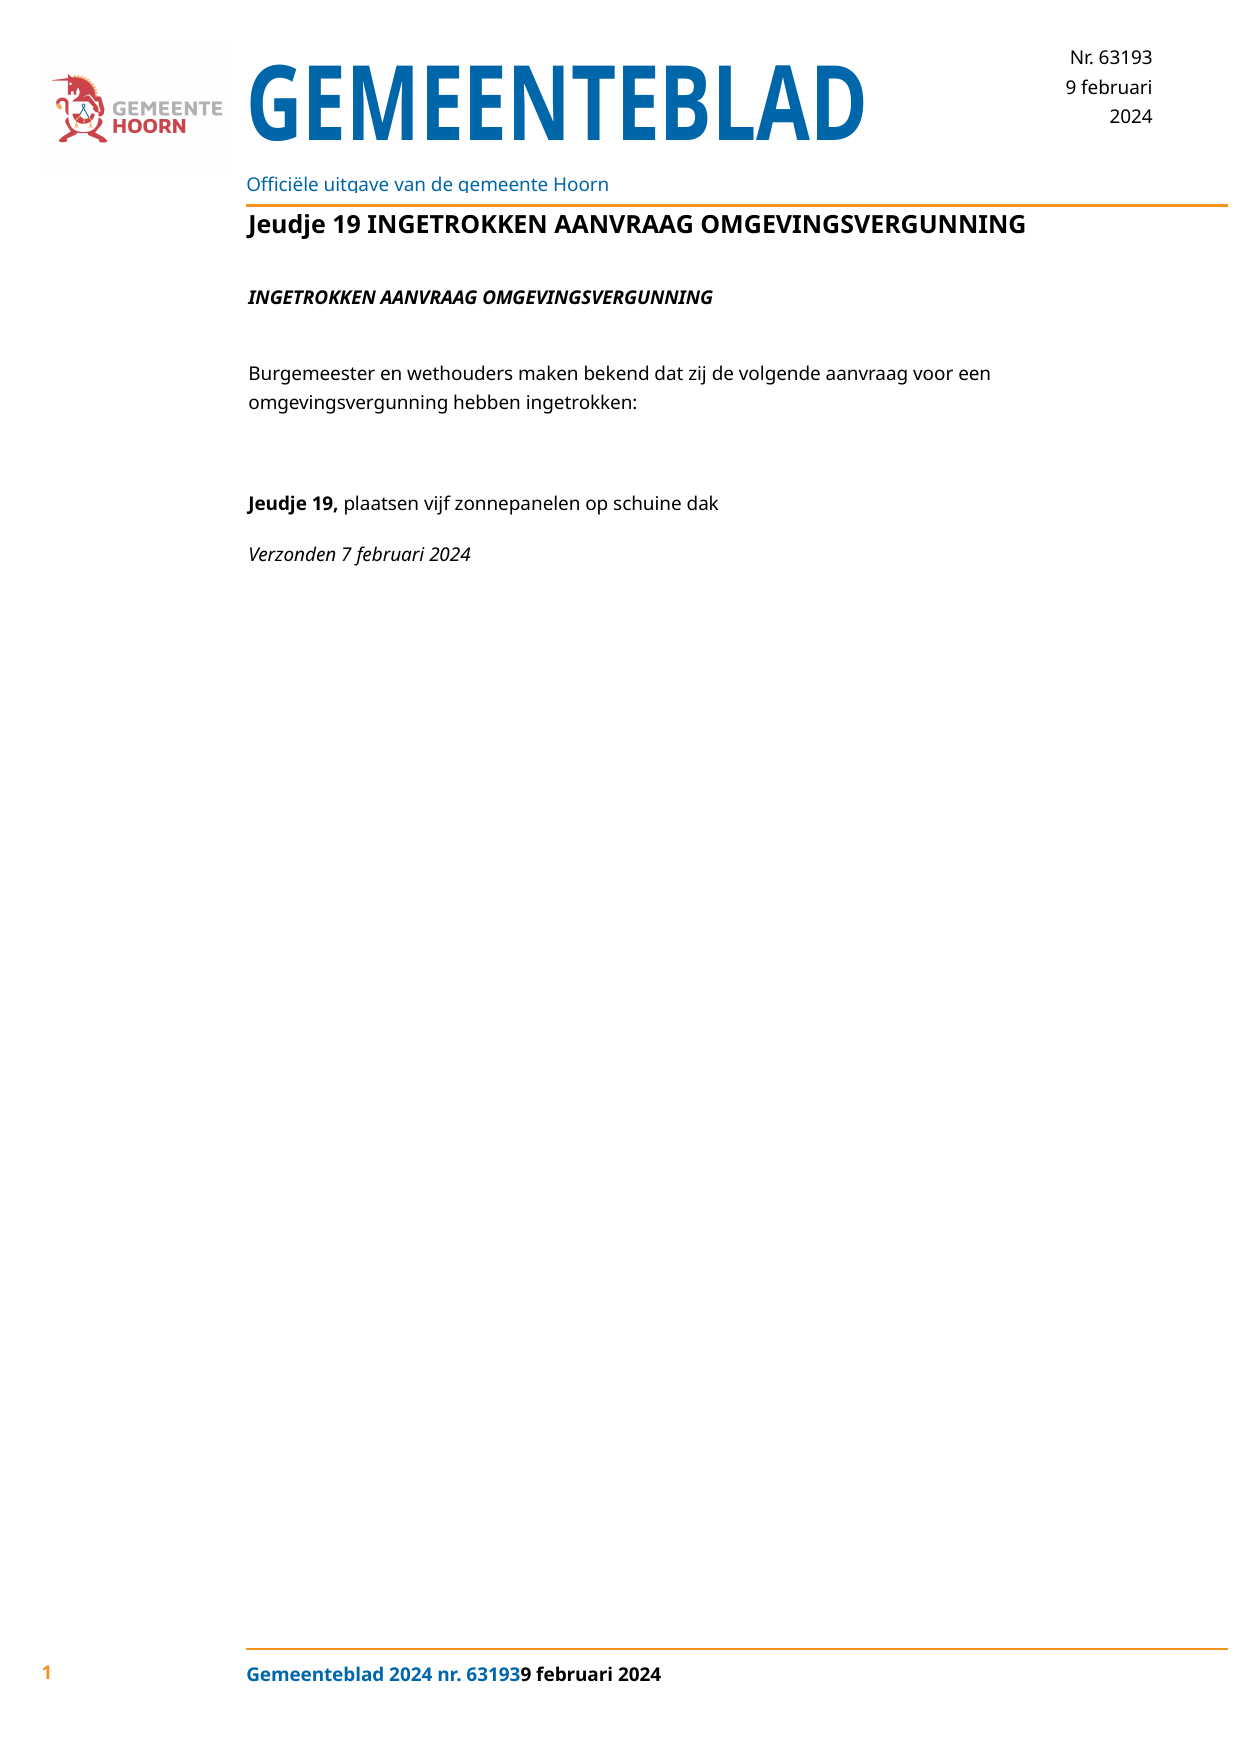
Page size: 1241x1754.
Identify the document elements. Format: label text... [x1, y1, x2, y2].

text Jeudje 19 INGETROKKEN AANVRAAG OMGEVINGSVERGUNNING [248, 207, 1152, 241]
text Jeudje 19, plaatsen vijf zonnepanelen op schuine dak [248, 490, 1152, 516]
picture [41, 47, 231, 172]
text Burgemeester en wethouders maken bekend dat zij de volgende aanvraag voor een omgevingsvergunning hebben ingetrokken: [248, 360, 1152, 415]
text Verzonden 7 februari 2024 [248, 541, 1152, 567]
text INGETROKKEN AANVRAAG OMGEVINGSVERGUNNING [248, 284, 1152, 309]
